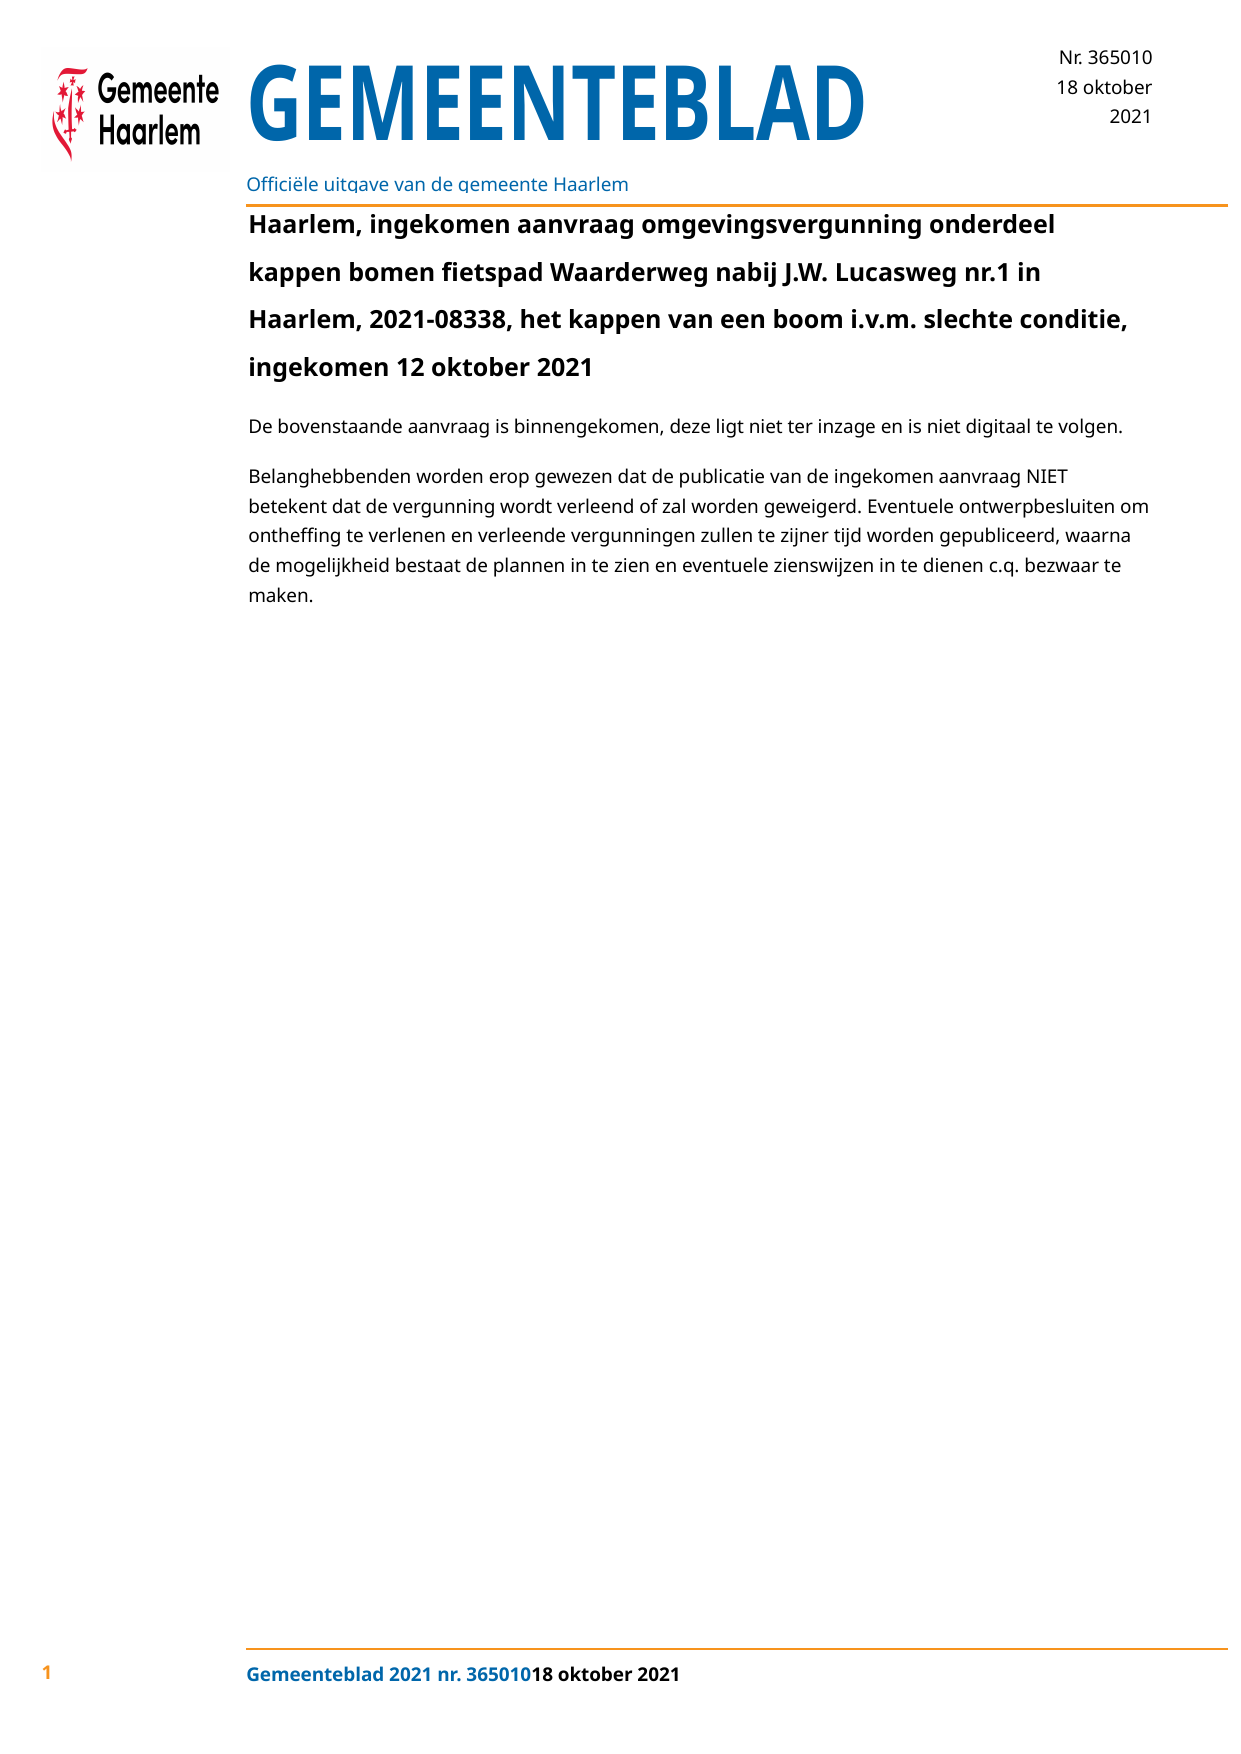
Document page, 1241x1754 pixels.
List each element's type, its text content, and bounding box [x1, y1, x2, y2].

text De bovenstaande aanvraag is binnengekomen, deze ligt niet ter inzage en is niet digitaal te volgen. [248, 413, 1152, 439]
text Haarlem, ingekomen aanvraag omgevingsvergunning onderdeel kappen bomen fietspad Waarderweg nabij J.W. Lucasweg nr.1 in Haarlem, 2021-08338, het kappen van een boom i.v.m. slechte conditie, ingekomen 12 oktober 2021 [248, 207, 1152, 384]
text Belanghebbenden worden erop gewezen dat de publicatie van de ingekomen aanvraag NIET betekent dat de vergunning wordt verleend of zal worden geweigerd. Eventuele ontwerpbesluiten om ontheffing te verlenen en verleende vergunningen zullen te zijner tijd worden gepubliceerd, waarna de mogelijkheid bestaat de plannen in te zien en eventuele zienswijzen in te dienen c.q. bezwaar te maken. [248, 463, 1152, 608]
picture [41, 47, 231, 172]
